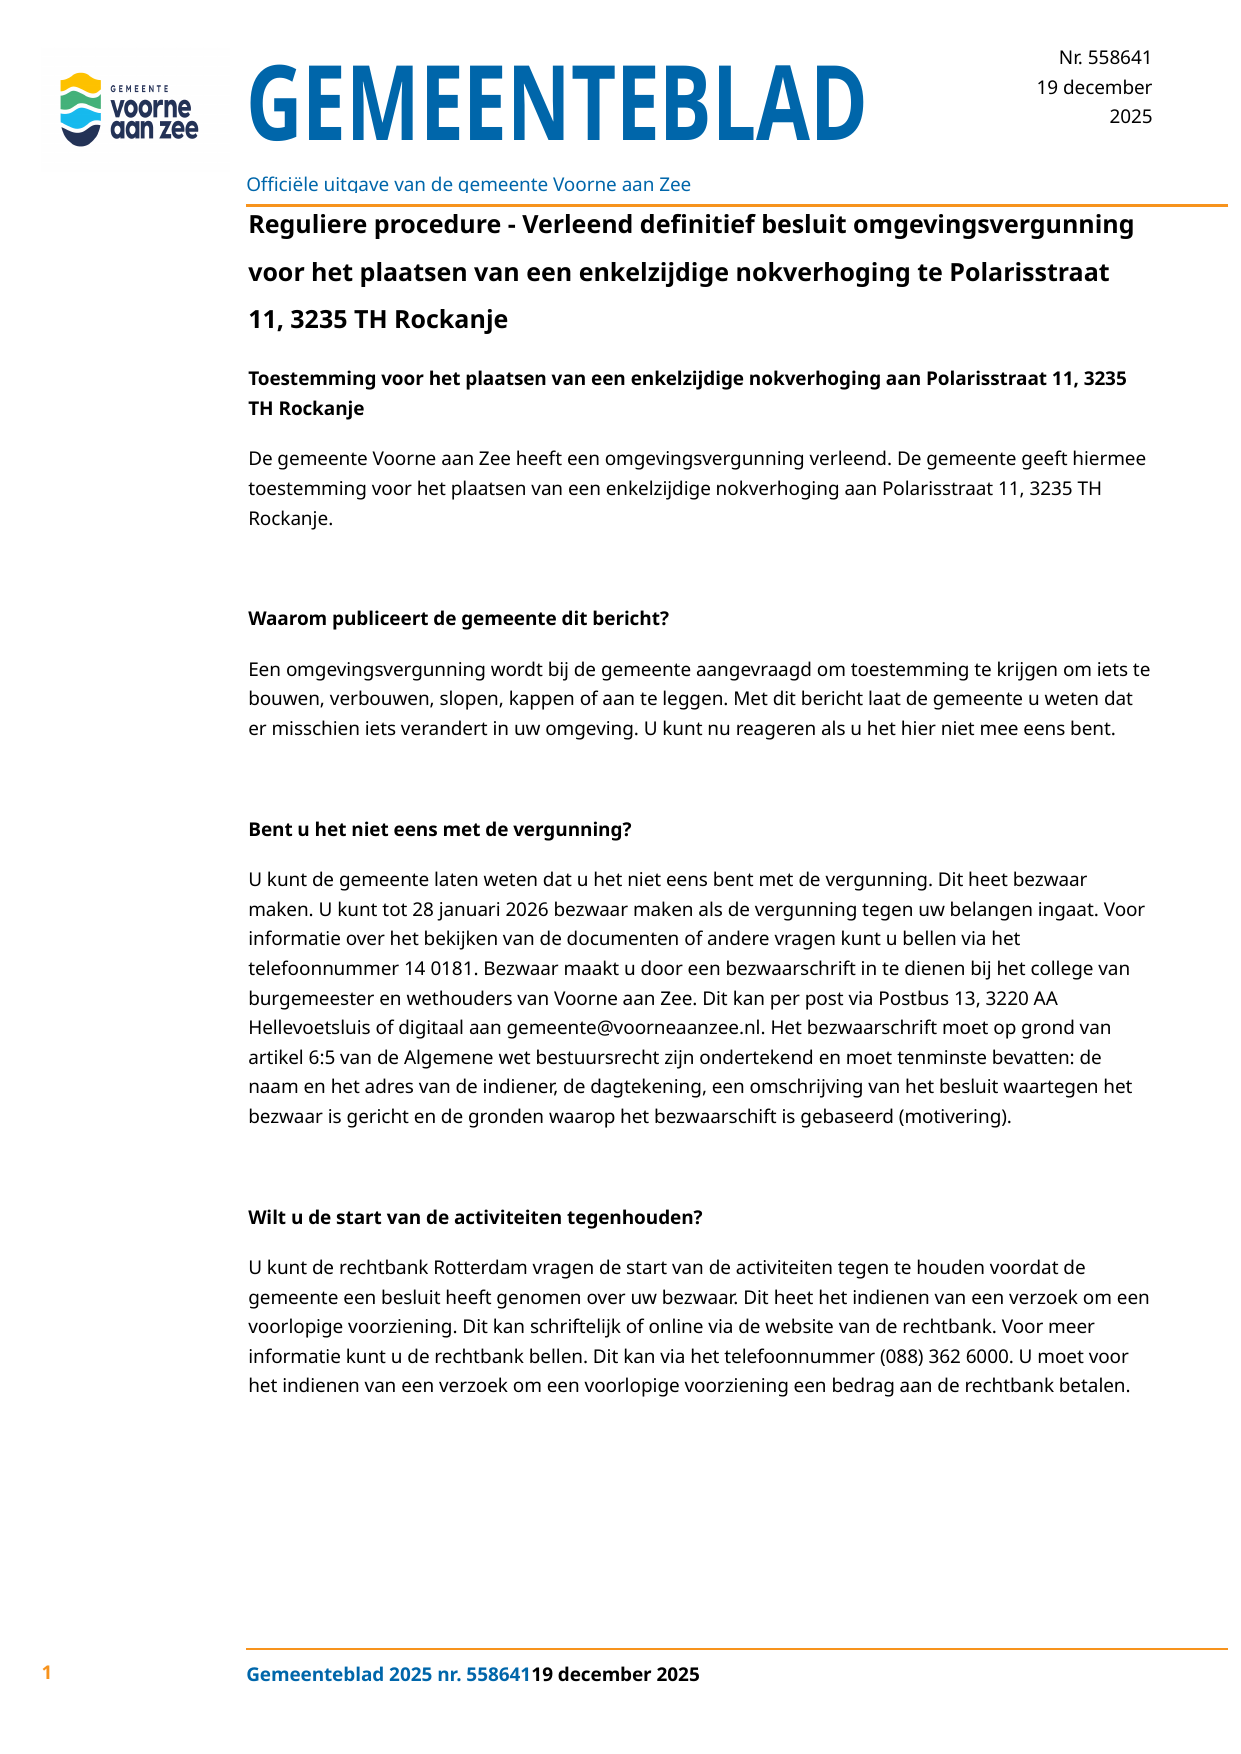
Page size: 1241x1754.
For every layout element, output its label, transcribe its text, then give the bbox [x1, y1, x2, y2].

text U kunt de gemeente laten weten dat u het niet eens bent met de vergunning. Dit heet bezwaar maken. U kunt tot 28 januari 2026 bezwaar maken als de vergunning tegen uw belangen ingaat. Voor informatie over het bekijken van de documenten of andere vragen kunt u bellen via het telefoonnummer 14 0181. Bezwaar maakt u door een bezwaarschrift in te dienen bij het college van burgemeester en wethouders van Voorne aan Zee. Dit kan per post via Postbus 13, 3220 AA Hellevoetsluis of digitaal aan gemeente@voorneaanzee.nl. Het bezwaarschrift moet op grond van artikel 6:5 van de Algemene wet bestuursrecht zijn ondertekend en moet tenminste bevatten: de naam en het adres van de indiener, de dagtekening, een omschrijving van het besluit waartegen het bezwaar is gericht en de gronden waarop het bezwaarschift is gebaseerd (motivering). [248, 866, 1152, 1129]
text De gemeente Voorne aan Zee heeft een omgevingsvergunning verleend. De gemeente geeft hiermee toestemming voor het plaatsen van een enkelzijdige nokverhoging aan Polarisstraat 11, 3235 TH Rockanje. [248, 446, 1152, 530]
text Reguliere procedure - Verleend definitief besluit omgevingsvergunning voor het plaatsen van een enkelzijdige nokverhoging te Polarisstraat 11, 3235 TH Rockanje [248, 207, 1152, 336]
text U kunt de rechtbank Rotterdam vragen de start van de activiteiten tegen te houden voordat de gemeente een besluit heeft genomen over uw bezwaar. Dit heet het indienen van een verzoek om een voorlopige voorziening. Dit kan schriftelijk of online via de website van de rechtbank. Voor meer informatie kunt u de rechtbank bellen. Dit kan via het telefoonnummer (088) 362 6000. U moet voor het indienen van een verzoek om een voorlopige voorziening een bedrag aan de rechtbank betalen. [248, 1254, 1152, 1398]
text Toestemming voor het plaatsen van een enkelzijdige nokverhoging aan Polarisstraat 11, 3235 TH Rockanje [248, 366, 1152, 421]
text Wilt u de start van de activiteiten tegenhouden? [248, 1204, 1152, 1229]
text Bent u het niet eens met de vergunning? [248, 816, 1152, 842]
picture [41, 47, 231, 172]
text Een omgevingsvergunning wordt bij de gemeente aangevraagd om toestemming te krijgen om iets te bouwen, verbouwen, slopen, kappen of aan te leggen. Met dit bericht laat de gemeente u weten dat er misschien iets verandert in uw omgeving. U kunt nu reageren als u het hier niet mee eens bent. [248, 656, 1152, 741]
text Waarom publiceert de gemeente dit bericht? [248, 606, 1152, 631]
